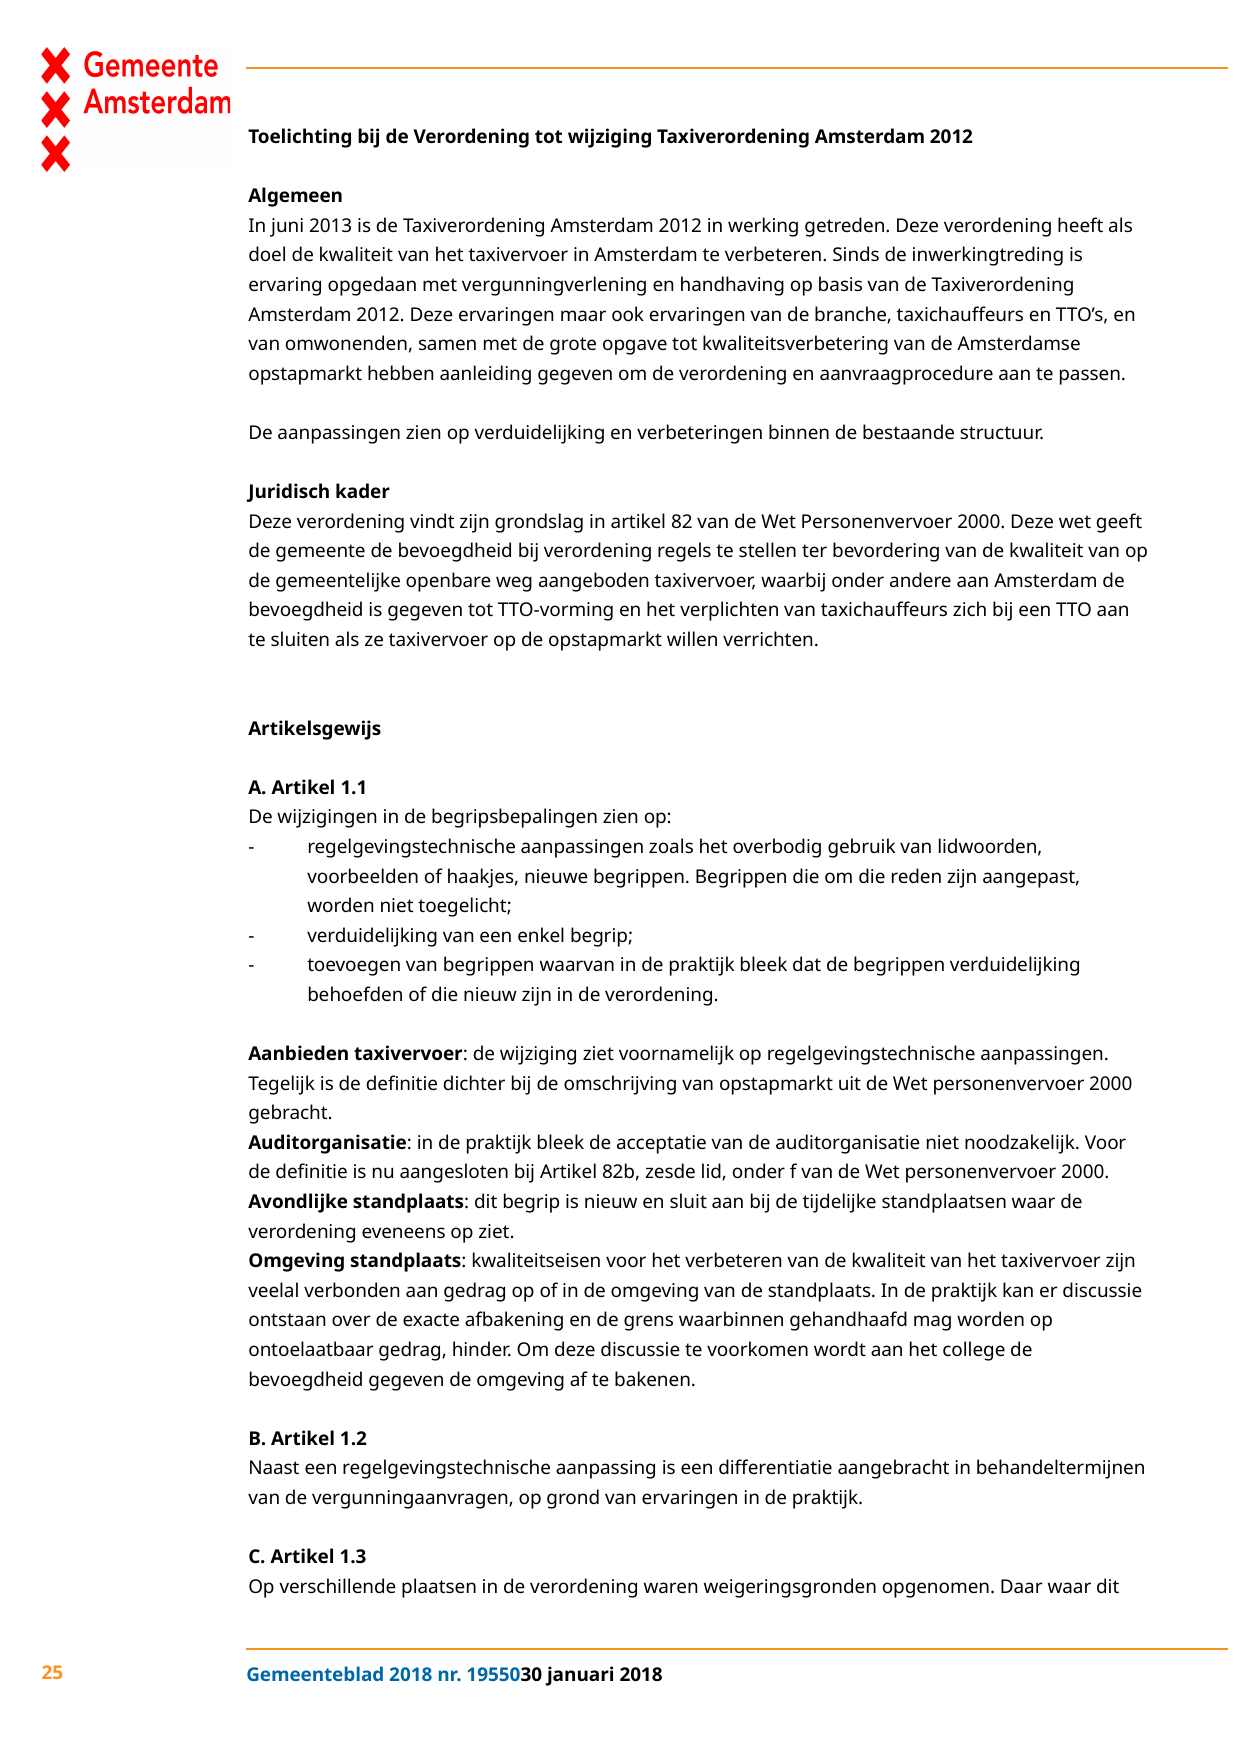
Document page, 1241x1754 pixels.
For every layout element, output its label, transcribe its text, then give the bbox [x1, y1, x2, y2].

text Aanbieden taxivervoer: de wijziging ziet voornamelijk op regelgevingstechnische aanpassingen. Tegelijk is de definitie dichter bij de omschrijving van opstapmarkt uit de Wet personenvervoer 2000 gebracht. [248, 1040, 1152, 1125]
text In juni 2013 is de Taxiverordening Amsterdam 2012 in werking getreden. Deze verordening heeft als doel de kwaliteit van het taxivervoer in Amsterdam te verbeteren. Sinds de inwerkingtreding is ervaring opgedaan met vergunningverlening en handhaving op basis van de Taxiverordening Amsterdam 2012. Deze ervaringen maar ook ervaringen van de branche, taxichauffeurs en TTO’s, en van omwonenden, samen met de grote opgave tot kwaliteitsverbetering van de Amsterdamse opstapmarkt hebben aanleiding gegeven om de verordening en aanvraagprocedure aan te passen. [248, 212, 1152, 386]
list toevoegen van begrippen waarvan in de praktijk bleek dat de begrippen verduidelijking behoefden of die nieuw zijn in de verordening. [248, 952, 1152, 1007]
list verduidelijking van een enkel begrip; [248, 922, 1152, 948]
text Avondlijke standplaats: dit begrip is nieuw en sluit aan bij de tijdelijke standplaatsen waar de verordening eveneens op ziet. [248, 1188, 1152, 1243]
text C. Artikel 1.3 [248, 1543, 1152, 1569]
text A. Artikel 1.1 [248, 774, 1152, 800]
text Deze verordening vindt zijn grondslag in artikel 82 van de Wet Personenvervoer 2000. Deze wet geeft de gemeente de bevoegdheid bij verordening regels te stellen ter bevordering van de kwaliteit van op de gemeentelijke openbare weg aangeboden taxivervoer, waarbij onder andere aan Amsterdam de bevoegdheid is gegeven tot TTO-vorming en het verplichten van taxichauffeurs zich bij een TTO aan te sluiten als ze taxivervoer op de opstapmarkt willen verrichten. [248, 508, 1152, 652]
text B. Artikel 1.2 [248, 1425, 1152, 1451]
text De aanpassingen zien op verduidelijking en verbeteringen binnen de bestaande structuur. [248, 419, 1152, 445]
picture [41, 47, 231, 172]
text Op verschillende plaatsen in de verordening waren weigeringsgronden opgenomen. Daar waar dit [248, 1573, 1152, 1598]
text Naast een regelgevingstechnische aanpassing is een differentiatie aangebracht in behandeltermijnen van de vergunningaanvragen, op grond van ervaringen in de praktijk. [248, 1454, 1152, 1510]
text Artikelsgewijs [248, 715, 1152, 741]
text Algemeen [248, 182, 1152, 208]
text Omgeving standplaats: kwaliteitseisen voor het verbeteren van de kwaliteit van het taxivervoer zijn veelal verbonden aan gedrag op of in de omgeving van de standplaats. In de praktijk kan er discussie ontstaan over de exacte afbakening en de grens waarbinnen gehandhaafd mag worden op ontoelaatbaar gedrag, hinder. Om deze discussie te voorkomen wordt aan het college de bevoegdheid gegeven de omgeving af te bakenen. [248, 1247, 1152, 1391]
text Toelichting bij de Verordening tot wijziging Taxiverordening Amsterdam 2012 [248, 123, 1152, 149]
text De wijzigingen in de begripsbepalingen zien op: [248, 804, 1152, 829]
text Auditorganisatie: in de praktijk bleek de acceptatie van de auditorganisatie niet noodzakelijk. Voor de definitie is nu aangesloten bij Artikel 82b, zesde lid, onder f van de Wet personenvervoer 2000. [248, 1129, 1152, 1184]
text Juridisch kader [248, 478, 1152, 504]
list regelgevingstechnische aanpassingen zoals het overbodig gebruik van lidwoorden, voorbeelden of haakjes, nieuwe begrippen. Begrippen die om die reden zijn aangepast, worden niet toegelicht; [248, 833, 1152, 918]
